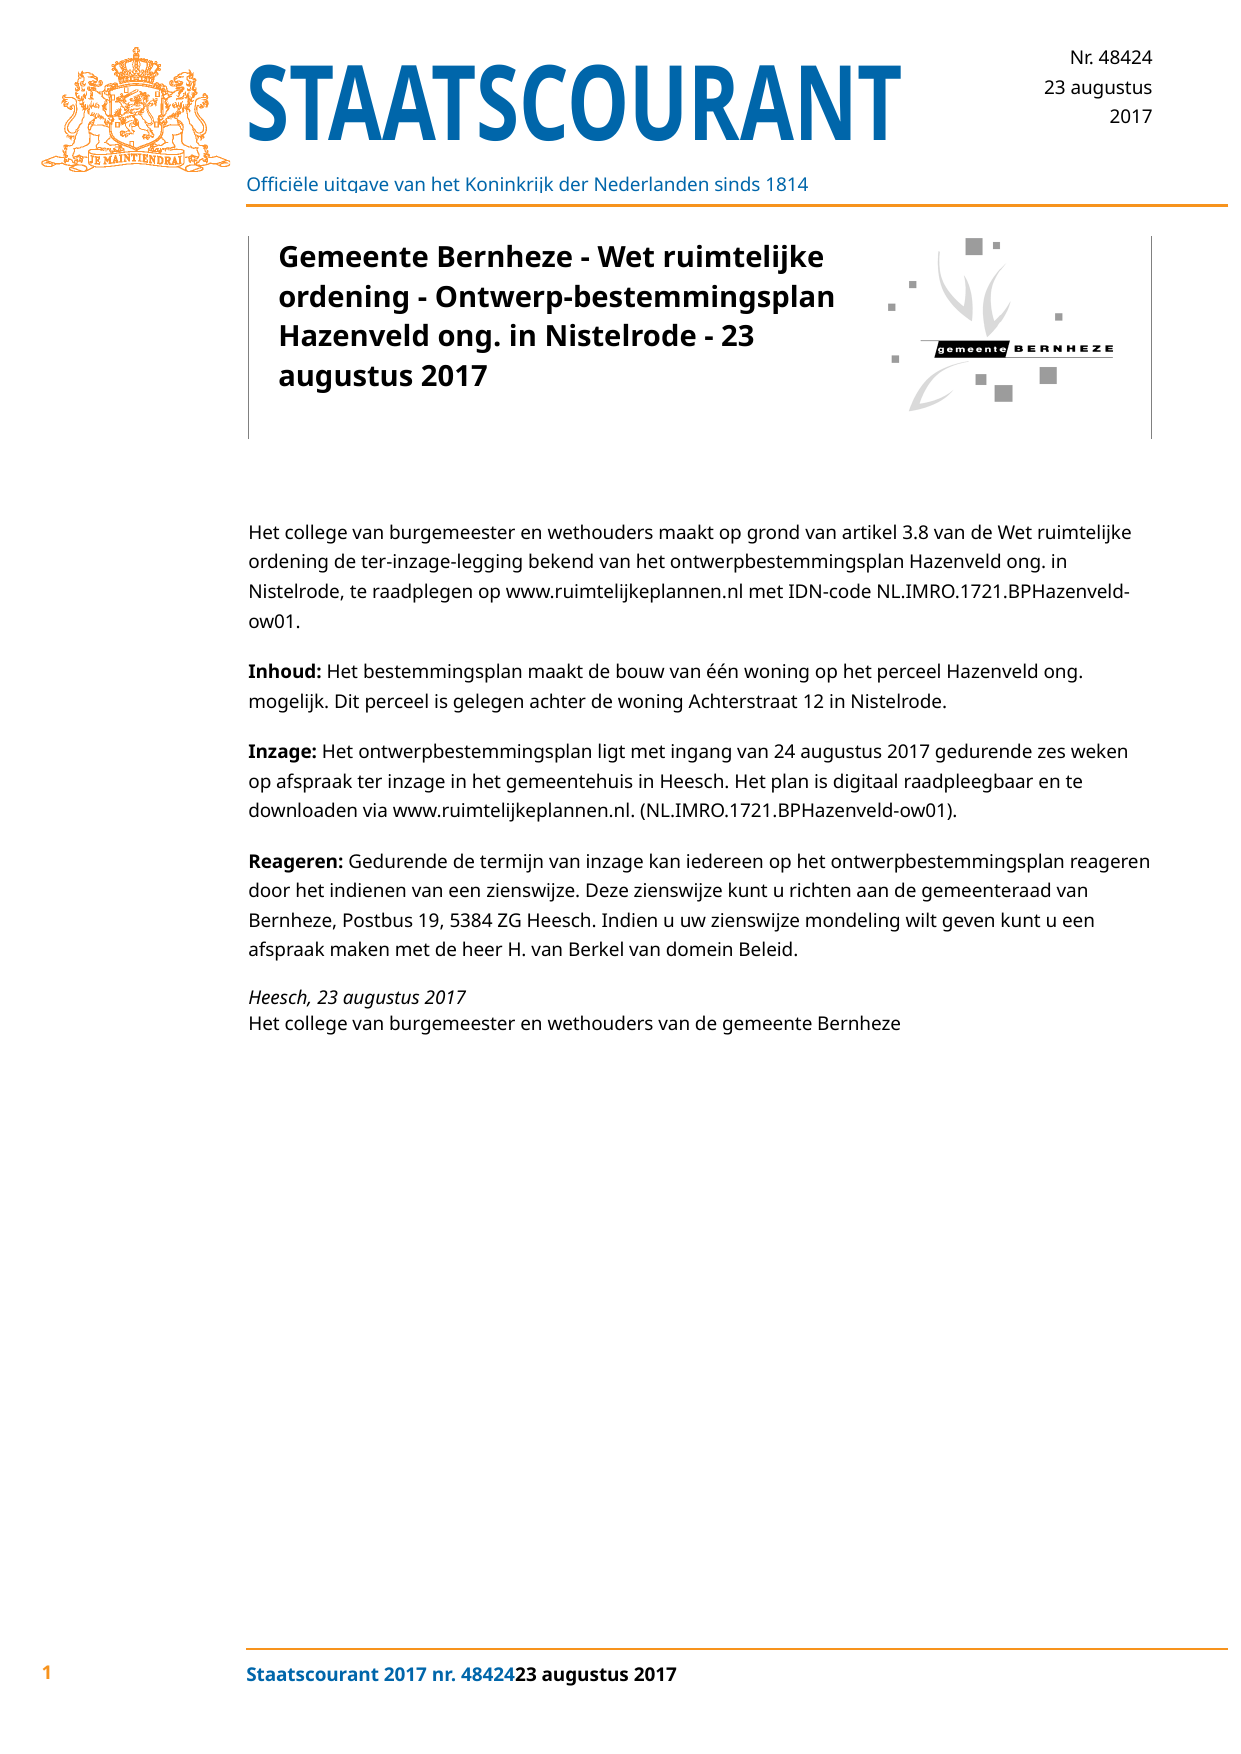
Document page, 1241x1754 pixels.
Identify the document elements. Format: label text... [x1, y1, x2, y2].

text Reageren: Gedurende de termijn van inzage kan iedereen op het ontwerpbestemmingsplan reageren door het indienen van een zienswijze. Deze zienswijze kunt u richten aan de gemeenteraad van Bernheze, Postbus 19, 5384 ZG Heesch. Indien u uw zienswijze mondeling wilt geven kunt u een afspraak maken met de heer H. van Berkel van domein Beleid. [248, 848, 1152, 962]
text Het college van burgemeester en wethouders van de gemeente Bernheze [248, 1010, 1152, 1036]
picture [41, 47, 231, 172]
text Inzage: Het ontwerpbestemmingsplan ligt met ingang van 24 augustus 2017 gedurende zes weken op afspraak ter inzage in het gemeentehuis in Heesch. Het plan is digitaal raadpleegbaar en te downloaden via www.ruimtelijkeplannen.nl. (NL.IMRO.1721.BPHazenveld-ow01). [248, 738, 1152, 823]
table_header Gemeente Bernheze - Wet ruimtelijke ordening - Ontwerp-bestemmingsplan Hazenveld ong. in Nistelrode - 23 augustus 2017 [249, 236, 850, 439]
text Heesch, 23 augustus 2017 [248, 984, 1152, 1010]
text Het college van burgemeester en wethouders maakt op grond van artikel 3.8 van de Wet ruimtelijke ordening de ter-inzage-legging bekend van het ontwerpbestemmingsplan Hazenveld ong. in Nistelrode, te raadplegen op www.ruimtelijkeplannen.nl met IDN-code NL.IMRO.1721.BPHazenveld-ow01. [248, 519, 1152, 633]
table_header [1115, 236, 1151, 413]
table_header [850, 414, 1151, 439]
table_header [850, 236, 886, 413]
picture [886, 236, 1115, 414]
text Inhoud: Het bestemmingsplan maakt de bouw van één woning op het perceel Hazenveld ong. mogelijk. Dit perceel is gelegen achter de woning Achterstraat 12 in Nistelrode. [248, 658, 1152, 713]
